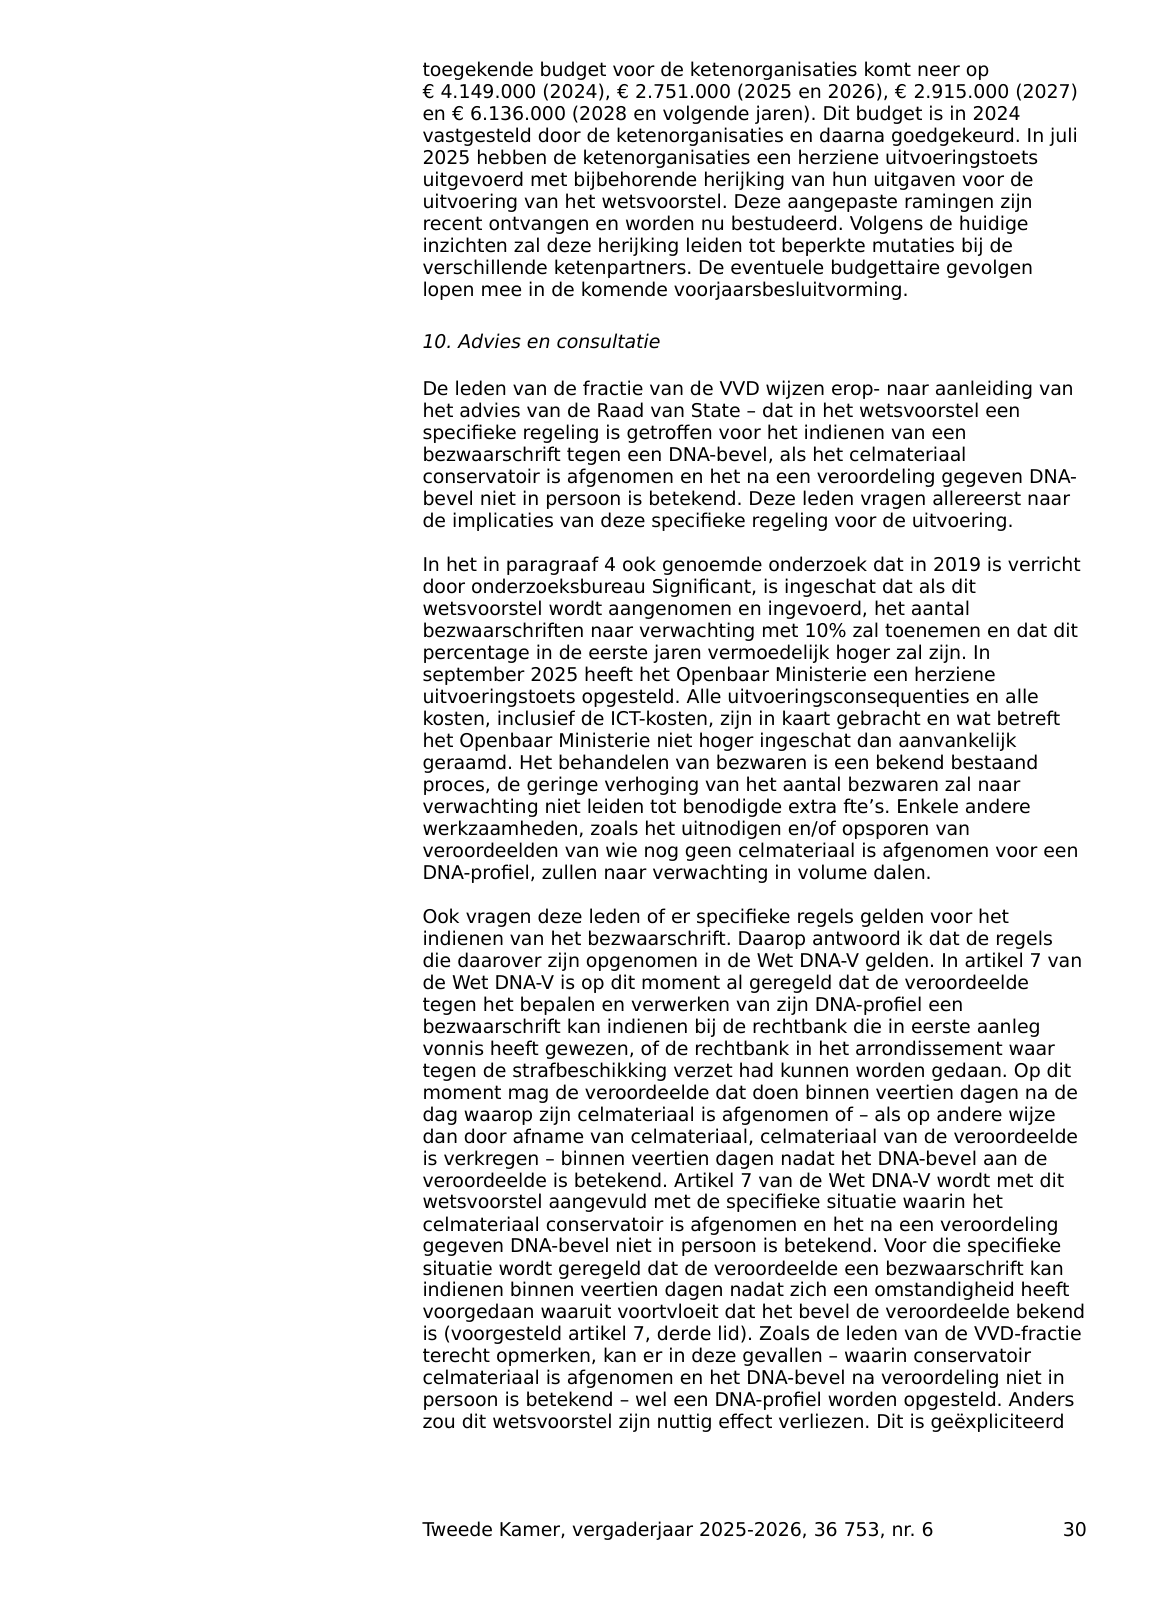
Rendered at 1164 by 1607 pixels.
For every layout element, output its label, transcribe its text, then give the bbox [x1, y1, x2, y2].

text toegekende budget voor de ketenorganisaties komt neer op € 4.149.000 (2024), € 2.751.000 (2025 en 2026), € 2.915.000 (2027) en € 6.136.000 (2028 en volgende jaren). Dit budget is in 2024 vastgesteld door de ketenorganisaties en daarna goedgekeurd. In juli 2025 hebben de ketenorganisaties een herziene uitvoeringstoets uitgevoerd met bijbehorende herijking van hun uitgaven voor de uitvoering van het wetsvoorstel. Deze aangepaste ramingen zijn recent ontvangen en worden nu bestudeerd. Volgens de huidige inzichten zal deze herijking leiden tot beperkte mutaties bij de verschillende ketenpartners. De eventuele budgettaire gevolgen lopen mee in de komende voorjaarsbesluitvorming. [422, 59, 1087, 301]
text In het in paragraaf 4 ook genoemde onderzoek dat in 2019 is verricht door onderzoeksbureau Significant, is ingeschat dat als dit wetsvoorstel wordt aangenomen en ingevoerd, het aantal bezwaarschriften naar verwachting met 10% zal toenemen en dat dit percentage in de eerste jaren vermoedelijk hoger zal zijn. In september 2025 heeft het Openbaar Ministerie een herziene uitvoeringstoets opgesteld. Alle uitvoeringsconsequenties en alle kosten, inclusief de ICT-kosten, zijn in kaart gebracht en wat betreft het Openbaar Ministerie niet hoger ingeschat dan aanvankelijk geraamd. Het behandelen van bezwaren is een bekend bestaand proces, de geringe verhoging van het aantal bezwaren zal naar verwachting niet leiden tot benodigde extra fte’s. Enkele andere werkzaamheden, zoals het uitnodigen en/of opsporen van veroordeelden van wie nog geen celmateriaal is afgenomen voor een DNA-profiel, zullen naar verwachting in volume dalen. [422, 554, 1087, 883]
text Ook vragen deze leden of er specifieke regels gelden voor het indienen van het bezwaarschrift. Daarop antwoord ik dat de regels die daarover zijn opgenomen in de Wet DNA-V gelden. In artikel 7 van de Wet DNA-V is op dit moment al geregeld dat de veroordeelde tegen het bepalen en verwerken van zijn DNA-profiel een bezwaarschrift kan indienen bij de rechtbank die in eerste aanleg vonnis heeft gewezen, of de rechtbank in het arrondissement waar tegen de strafbeschikking verzet had kunnen worden gedaan. Op dit moment mag de veroordeelde dat doen binnen veertien dagen na de dag waarop zijn celmateriaal is afgenomen of – als op andere wijze dan door afname van celmateriaal, celmateriaal van de veroordeelde is verkregen – binnen veertien dagen nadat het DNA-bevel aan de veroordeelde is betekend. Artikel 7 van de Wet DNA-V wordt met dit wetsvoorstel aangevuld met de specifieke situatie waarin het celmateriaal conservatoir is afgenomen en het na een veroordeling gegeven DNA-bevel niet in persoon is betekend. Voor die specifieke situatie wordt geregeld dat de veroordeelde een bezwaarschrift kan indienen binnen veertien dagen nadat zich een omstandigheid heeft voorgedaan waaruit voortvloeit dat het bevel de veroordeelde bekend is (voorgesteld artikel 7, derde lid). Zoals de leden van de VVD-fractie terecht opmerken, kan er in deze gevallen – waarin conservatoir celmateriaal is afgenomen en het DNA-bevel na veroordeling niet in persoon is betekend – wel een DNA-profiel worden opgesteld. Anders zou dit wetsvoorstel zijn nuttig effect verliezen. Dit is geëxpliciteerd [422, 906, 1087, 1433]
subtitle 10. Advies en consultatie [422, 331, 1087, 353]
text De leden van de fractie van de VVD wijzen erop- naar aanleiding van het advies van de Raad van State – dat in het wetsvoorstel een specifieke regeling is getroffen voor het indienen van een bezwaarschrift tegen een DNA-bevel, als het celmateriaal conservatoir is afgenomen en het na een veroordeling gegeven DNA-bevel niet in persoon is betekend. Deze leden vragen allereerst naar de implicaties van deze specifieke regeling voor de uitvoering. [422, 378, 1087, 532]
